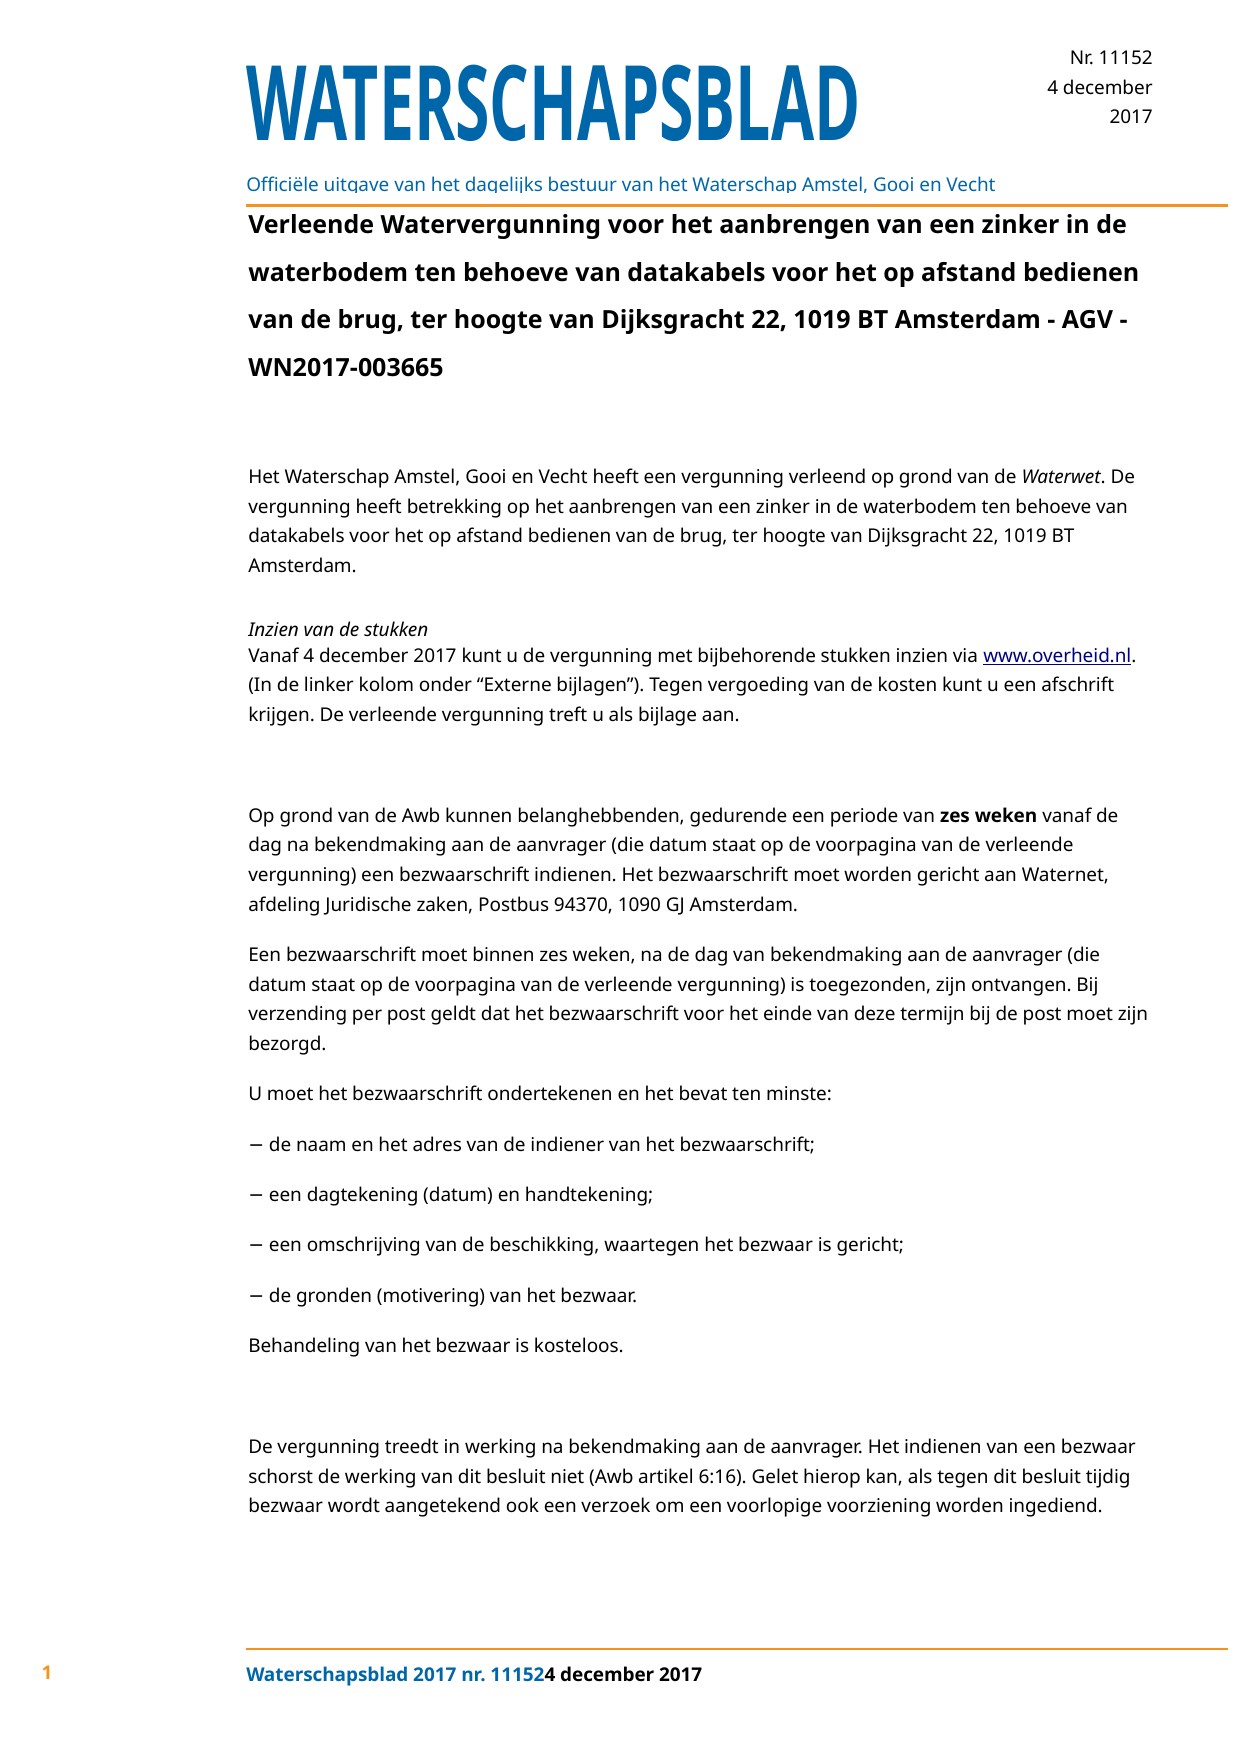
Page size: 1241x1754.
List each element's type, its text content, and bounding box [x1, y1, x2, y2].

picture [41, 47, 231, 172]
text Inzien van de stukken [248, 616, 1152, 642]
text Een bezwaarschrift moet binnen zes weken, na de dag van bekendmaking aan de aanvrager (die datum staat op de voorpagina van de verleende vergunning) is toegezonden, zijn ontvangen. Bij verzending per post geldt dat het bezwaarschrift voor het einde van deze termijn bij de post moet zijn bezorgd. [248, 941, 1152, 1056]
text Het Waterschap Amstel, Gooi en Vecht heeft een vergunning verleend op grond van de Waterwet. De vergunning heeft betrekking op het aanbrengen van een zinker in de waterbodem ten behoeve van datakabels voor het op afstand bedienen van de brug, ter hoogte van Dijksgracht 22, 1019 BT Amsterdam. [248, 463, 1152, 578]
text − de naam en het adres van de indiener van het bezwaarschrift; [248, 1131, 1152, 1156]
text De vergunning treedt in werking na bekendmaking aan de aanvrager. Het indienen van een bezwaar schorst de werking van dit besluit niet (Awb artikel 6:16). Gelet hierop kan, als tegen dit besluit tijdig bezwaar wordt aangetekend ook een verzoek om een voorlopige voorziening worden ingediend. [248, 1433, 1152, 1518]
text − een omschrijving van de beschikking, waartegen het bezwaar is gericht; [248, 1232, 1152, 1257]
text − een dagtekening (datum) en handtekening; [248, 1181, 1152, 1207]
text Op grond van de Awb kunnen belanghebbenden, gedurende een periode van zes weken vanaf de dag na bekendmaking aan de aanvrager (die datum staat op de voorpagina van de verleende vergunning) een bezwaarschrift indienen. Het bezwaarschrift moet worden gericht aan Waternet, afdeling Juridische zaken, Postbus 94370, 1090 GJ Amsterdam. [248, 802, 1152, 916]
text Vanaf 4 december 2017 kunt u de vergunning met bijbehorende stukken inzien via www.overheid.nl. (In de linker kolom onder “Externe bijlagen”). Tegen vergoeding van de kosten kunt u een afschrift krijgen. De verleende vergunning treft u als bijlage aan. [248, 642, 1152, 727]
text − de gronden (motivering) van het bezwaar. [248, 1282, 1152, 1308]
text Behandeling van het bezwaar is kosteloos. [248, 1332, 1152, 1358]
text U moet het bezwaarschrift ondertekenen en het bevat ten minste: [248, 1080, 1152, 1106]
text Verleende Watervergunning voor het aanbrengen van een zinker in de waterbodem ten behoeve van datakabels voor het op afstand bedienen van de brug, ter hoogte van Dijksgracht 22, 1019 BT Amsterdam - AGV - WN2017-003665 [248, 207, 1152, 384]
